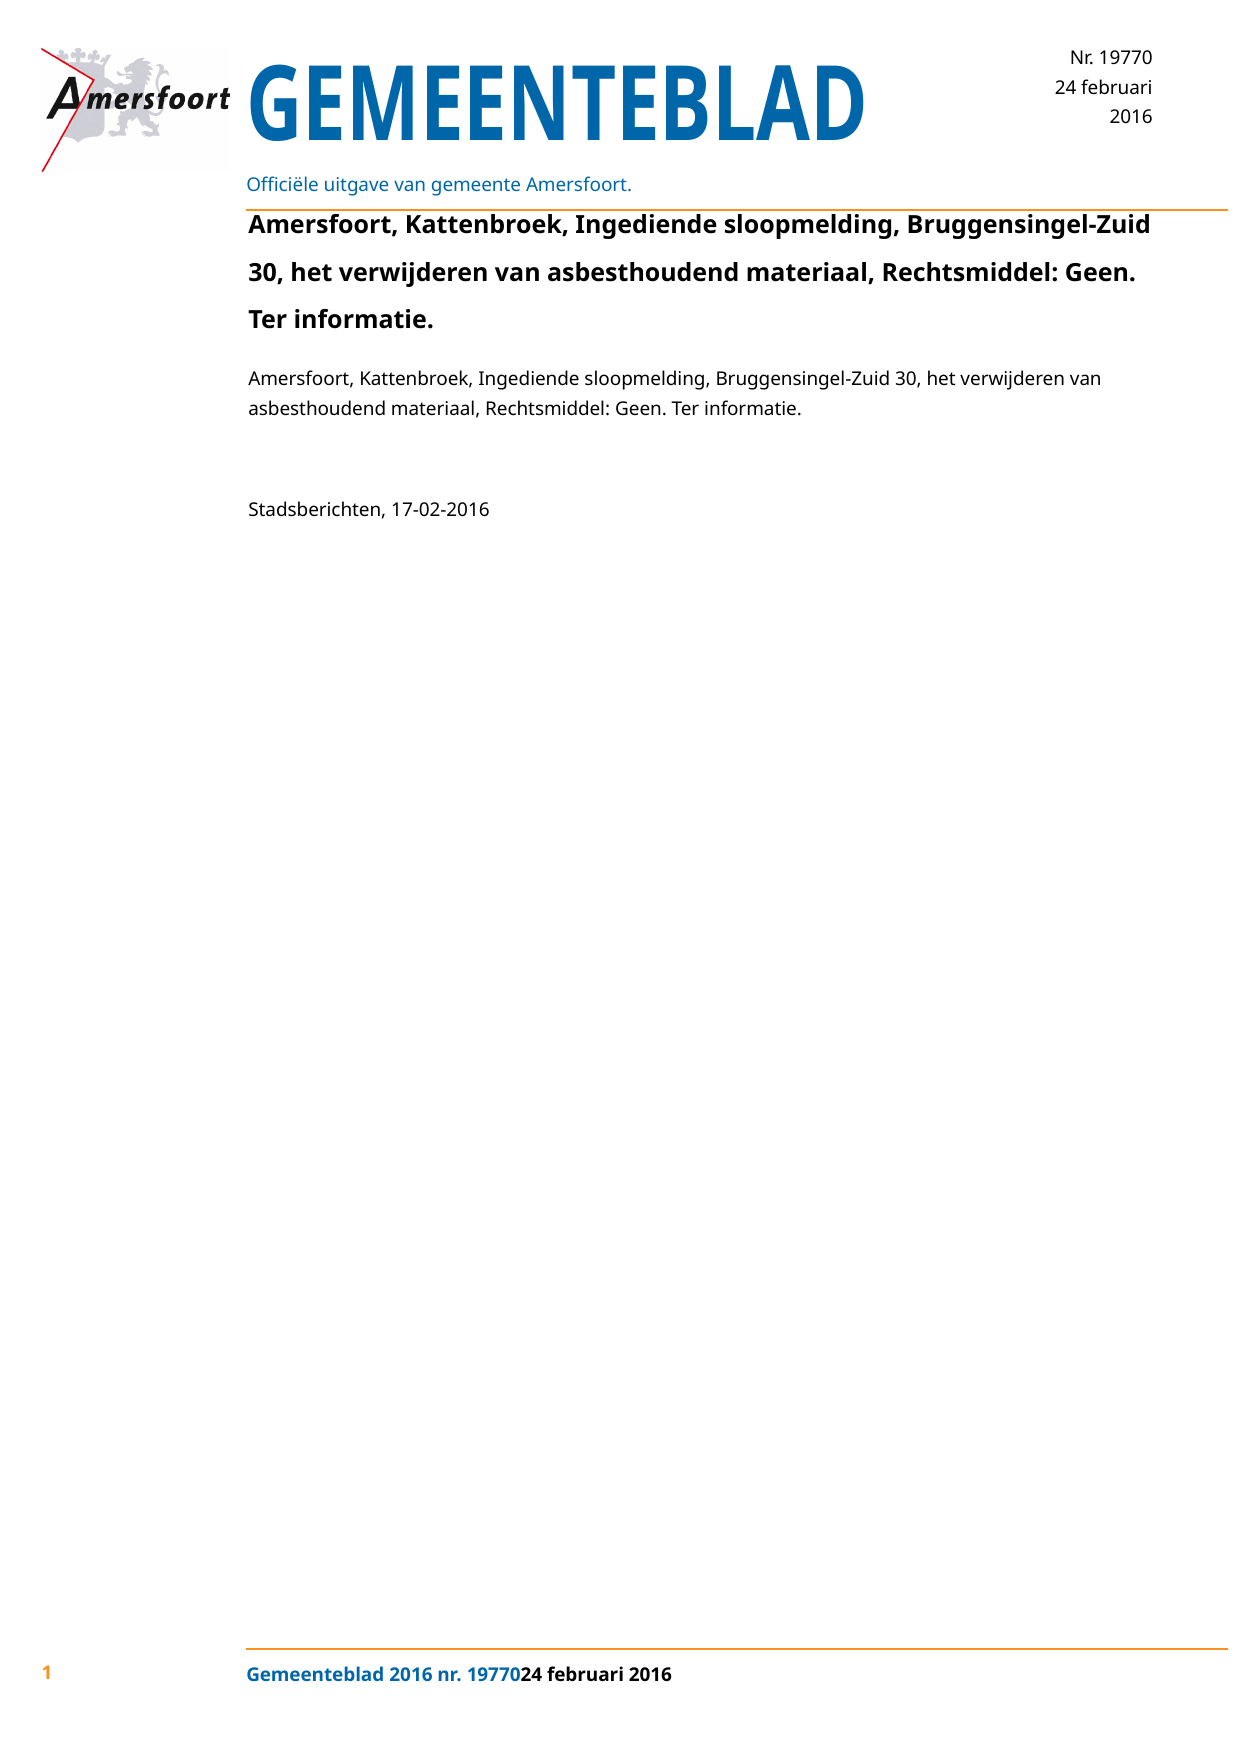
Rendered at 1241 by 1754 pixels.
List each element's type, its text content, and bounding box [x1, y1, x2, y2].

text Stadsberichten, 17-02-2016 [248, 496, 1152, 522]
picture [41, 47, 231, 172]
text Amersfoort, Kattenbroek, Ingediende sloopmelding, Bruggensingel-Zuid 30, het verwijderen van asbesthoudend materiaal, Rechtsmiddel: Geen. Ter informatie. [248, 211, 1152, 336]
text Amersfoort, Kattenbroek, Ingediende sloopmelding, Bruggensingel-Zuid 30, het verwijderen van asbesthoudend materiaal, Rechtsmiddel: Geen. Ter informatie. [248, 366, 1152, 421]
